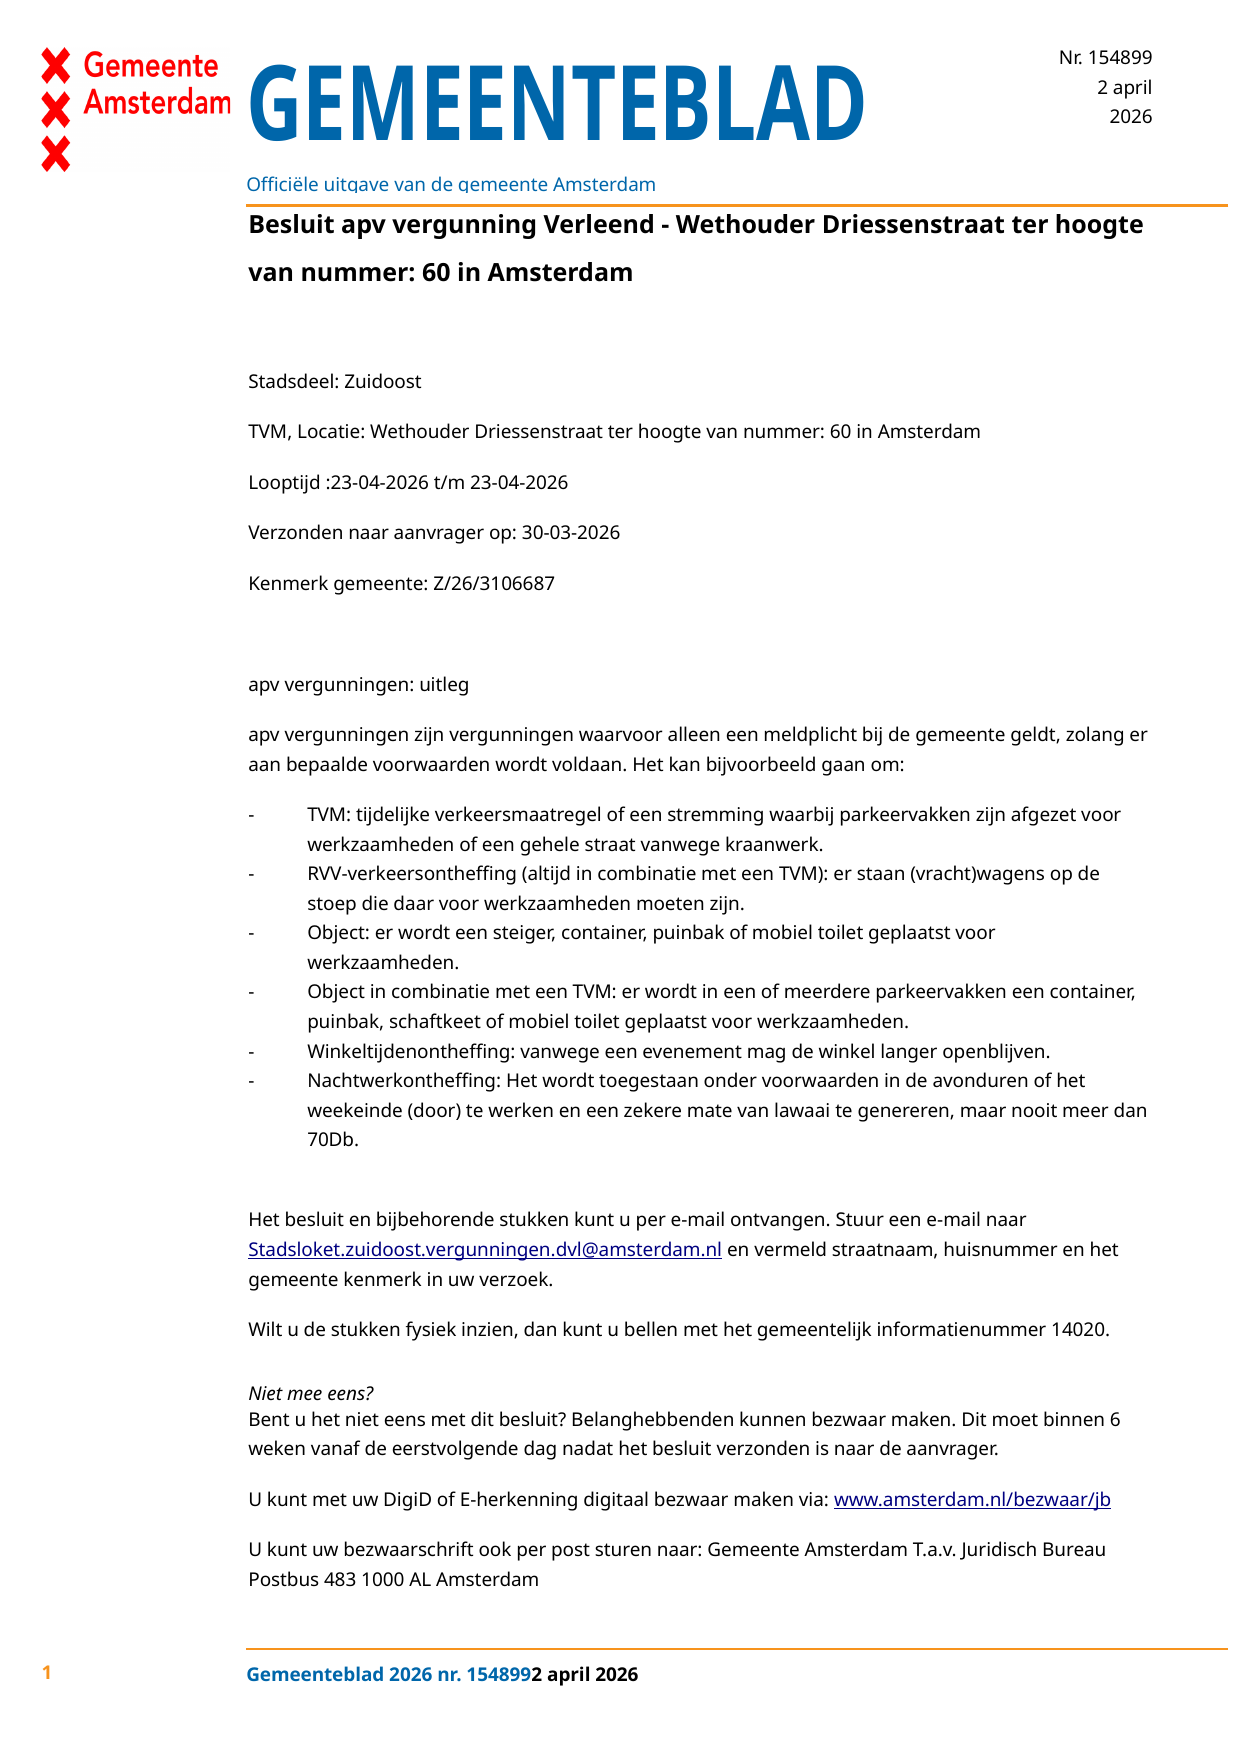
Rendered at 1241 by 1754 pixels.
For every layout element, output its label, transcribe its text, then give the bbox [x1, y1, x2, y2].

list Object: er wordt een steiger, container, puinbak of mobiel toilet geplaatst voor werkzaamheden. [248, 919, 1152, 975]
list Object in combinatie met een TVM: er wordt in een of meerdere parkeervakken een container, puinbak, schaftkeet of mobiel toilet geplaatst voor werkzaamheden. [248, 979, 1152, 1034]
text Niet mee eens? [248, 1380, 1152, 1406]
text U kunt met uw DigiD of E-herkenning digitaal bezwaar maken via: www.amsterdam.nl/bezwaar/jb [248, 1486, 1152, 1512]
text apv vergunningen zijn vergunningen waarvoor alleen een meldplicht bij de gemeente geldt, zolang er aan bepaalde voorwaarden wordt voldaan. Het kan bijvoorbeeld gaan om: [248, 721, 1152, 777]
text Stadsdeel: Zuidoost [248, 368, 1152, 394]
text Besluit apv vergunning Verleend - Wethouder Driessenstraat ter hoogte van nummer: 60 in Amsterdam [248, 207, 1152, 288]
text apv vergunningen: uitleg [248, 671, 1152, 697]
text Kenmerk gemeente: Z/26/3106687 [248, 570, 1152, 596]
text Bent u het niet eens met dit besluit? Belanghebbenden kunnen bezwaar maken. Dit moet binnen 6 weken vanaf de eerstvolgende dag nadat het besluit verzonden is naar de aanvrager. [248, 1406, 1152, 1461]
text Het besluit en bijbehorende stukken kunt u per e-mail ontvangen. Stuur een e-mail naar Stadsloket.zuidoost.vergunningen.dvl@amsterdam.nl en vermeld straatnaam, huisnummer en het gemeente kenmerk in uw verzoek. [248, 1207, 1152, 1292]
text Wilt u de stukken fysiek inzien, dan kunt u bellen met het gemeentelijk informatienummer 14020. [248, 1316, 1152, 1342]
list Nachtwerkontheffing: Het wordt toegestaan onder voorwaarden in de avonduren of het weekeinde (door) te werken en een zekere mate van lawaai te genereren, maar nooit meer dan 70Db. [248, 1067, 1152, 1152]
picture [41, 47, 231, 172]
list Winkeltijdenontheffing: vanwege een evenement mag de winkel langer openblijven. [248, 1038, 1152, 1064]
text Verzonden naar aanvrager op: 30-03-2026 [248, 519, 1152, 545]
text TVM, Locatie: Wethouder Driessenstraat ter hoogte van nummer: 60 in Amsterdam [248, 419, 1152, 444]
text U kunt uw bezwaarschrift ook per post sturen naar: Gemeente Amsterdam T.a.v. Juridisch Bureau Postbus 483 1000 AL Amsterdam [248, 1536, 1152, 1592]
list RVV-verkeersontheffing (altijd in combinatie met een TVM): er staan (vracht)wagens op de stoep die daar voor werkzaamheden moeten zijn. [248, 860, 1152, 916]
list TVM: tijdelijke verkeersmaatregel of een stremming waarbij parkeervakken zijn afgezet voor werkzaamheden of een gehele straat vanwege kraanwerk. [248, 801, 1152, 857]
text Looptijd :23-04-2026 t/m 23-04-2026 [248, 469, 1152, 495]
